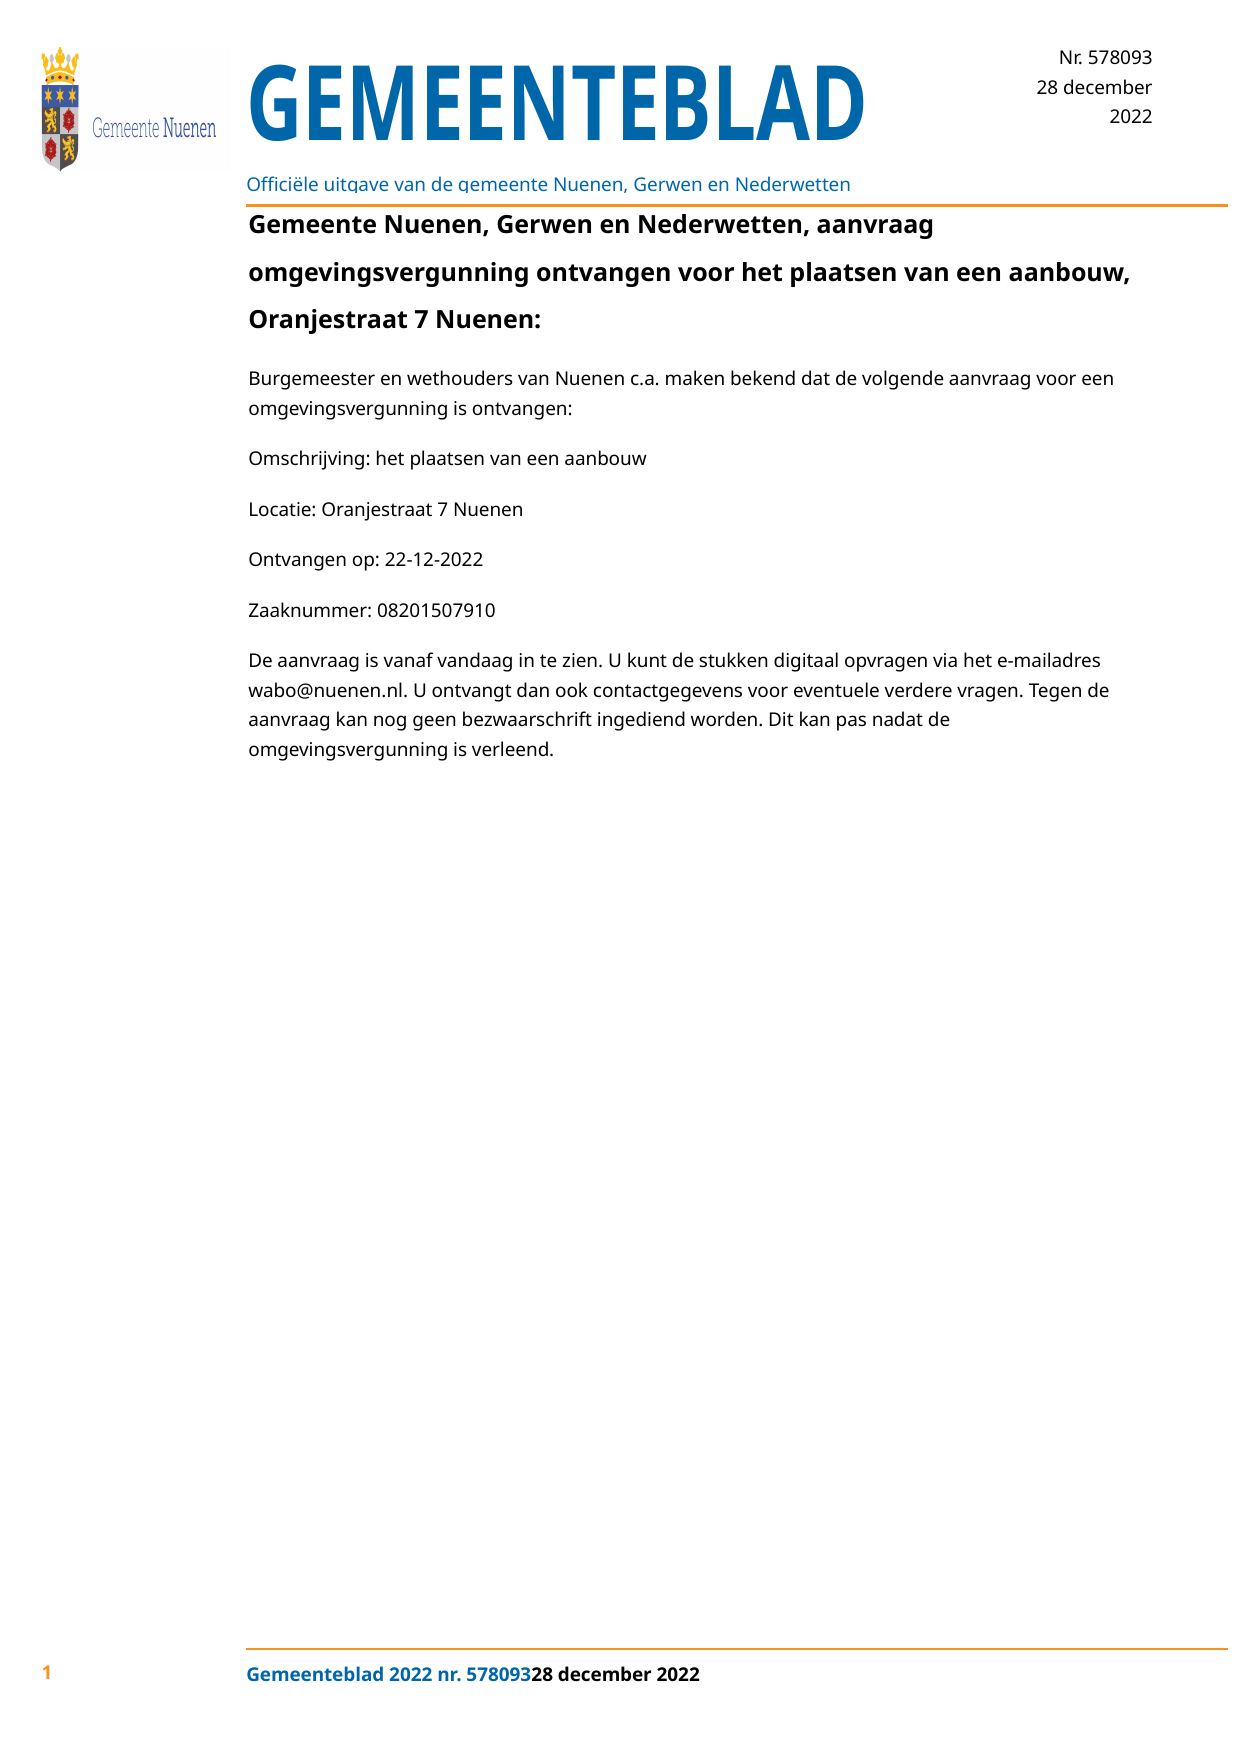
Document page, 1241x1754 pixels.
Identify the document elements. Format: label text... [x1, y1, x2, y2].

text Burgemeester en wethouders van Nuenen c.a. maken bekend dat de volgende aanvraag voor een omgevingsvergunning is ontvangen: [248, 366, 1152, 421]
text Gemeente Nuenen, Gerwen en Nederwetten, aanvraag omgevingsvergunning ontvangen voor het plaatsen van een aanbouw, Oranjestraat 7 Nuenen: [248, 207, 1152, 336]
text De aanvraag is vanaf vandaag in te zien. U kunt de stukken digitaal opvragen via het e-mailadres wabo@nuenen.nl. U ontvangt dan ook contactgegevens voor eventuele verdere vragen. Tegen de aanvraag kan nog geen bezwaarschrift ingediend worden. Dit kan pas nadat de omgevingsvergunning is verleend. [248, 647, 1152, 762]
text Locatie: Oranjestraat 7 Nuenen [248, 496, 1152, 522]
text Ontvangen op: 22-12-2022 [248, 546, 1152, 572]
text Omschrijving: het plaatsen van een aanbouw [248, 446, 1152, 471]
picture [41, 47, 231, 172]
text Zaaknummer: 08201507910 [248, 597, 1152, 622]
